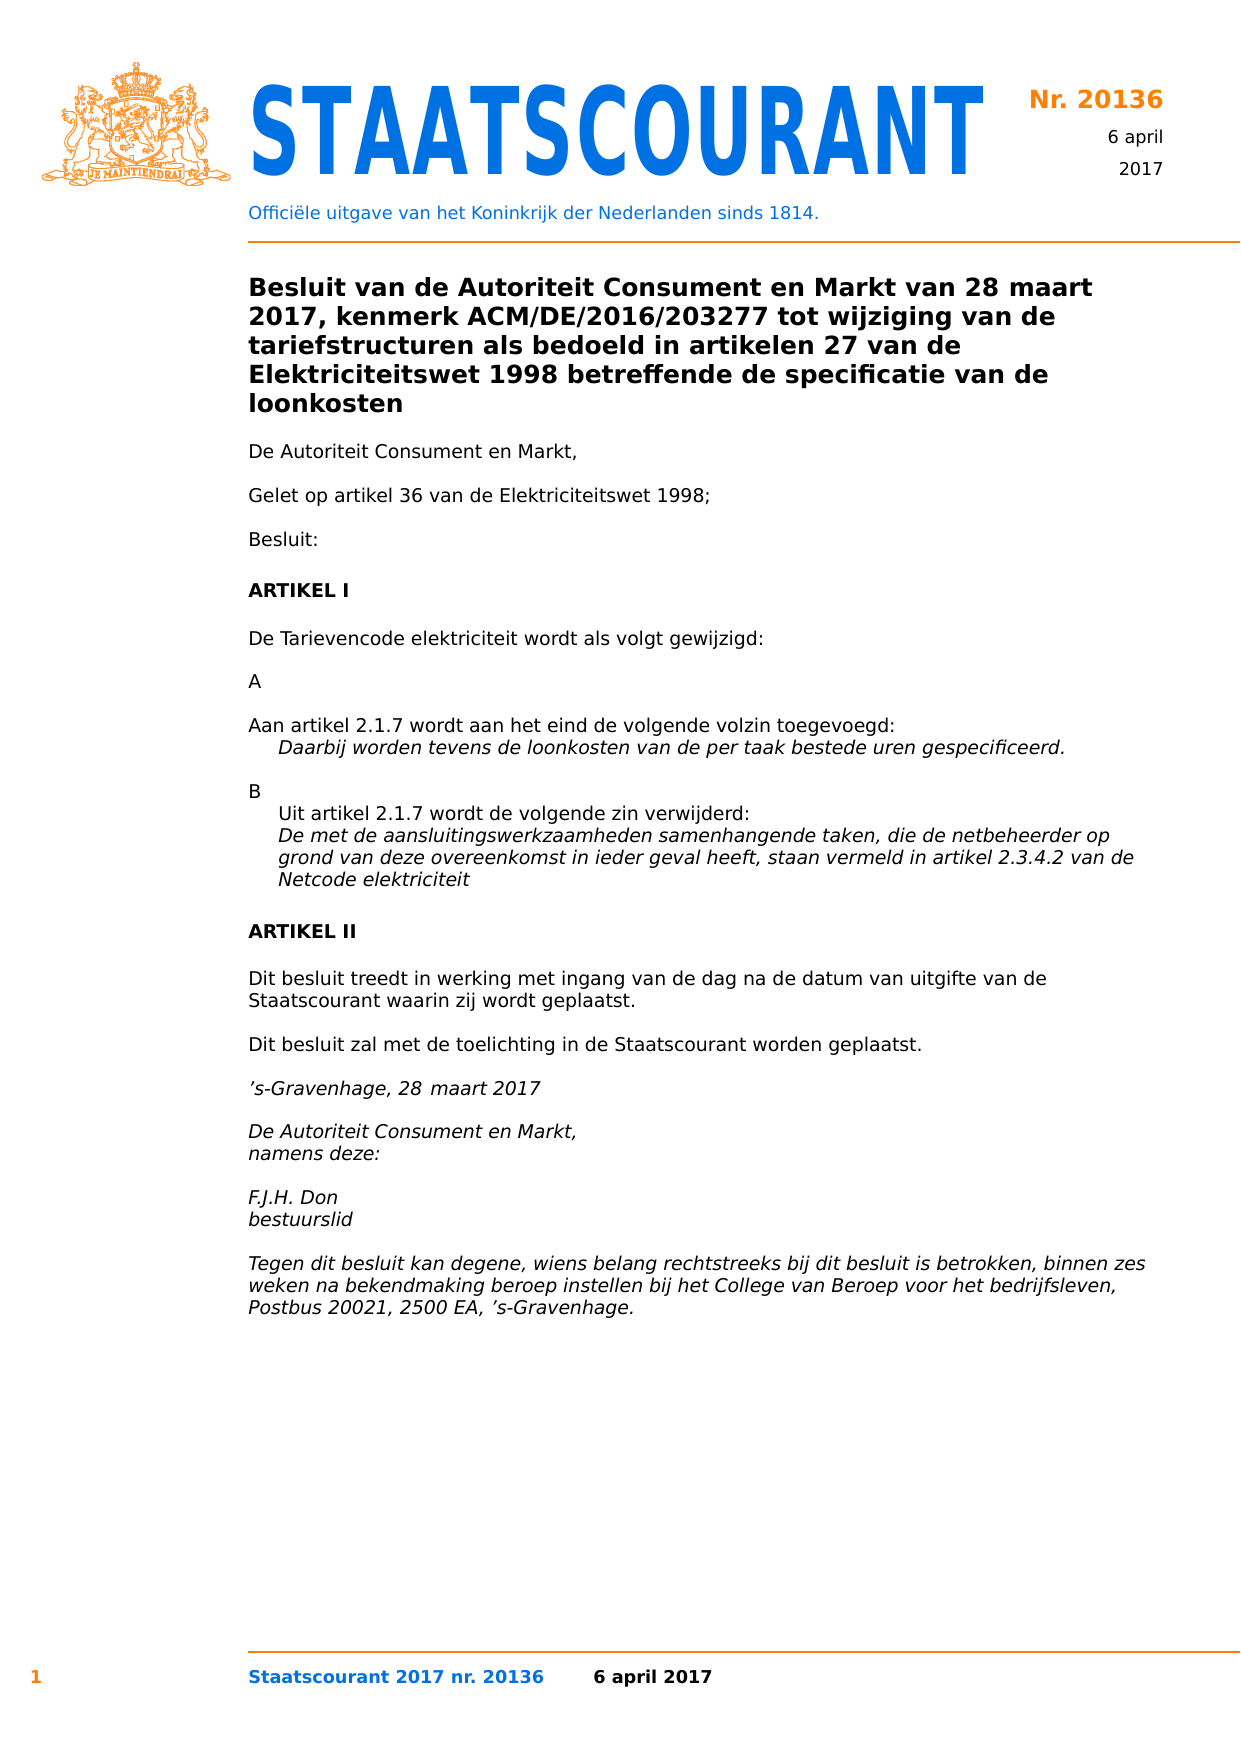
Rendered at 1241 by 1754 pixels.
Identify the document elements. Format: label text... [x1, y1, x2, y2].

text Dit besluit treedt in werking met ingang van de dag na de datum van uitgifte van de Staatscourant waarin zij wordt geplaatst. [248, 968, 1163, 1012]
text Gelet op artikel 36 van de Elektriciteitswet 1998; [248, 484, 1163, 507]
text Dit besluit zal met de toelichting in de Staatscourant worden geplaatst. [248, 1034, 1163, 1056]
table_header STAATSCOURANT [248, 62, 998, 203]
text Aan artikel 2.1.7 wordt aan het eind de volgende volzin toegevoegd: [248, 715, 1163, 737]
table_header Nr. 20136 [998, 62, 1240, 121]
table_header [25, 62, 248, 241]
text De Autoriteit Consument en Markt, [248, 441, 1163, 463]
table_cell 2017 [998, 153, 1240, 203]
text Daarbij worden tevens de loonkosten van de per taak bestede uren gespecificeerd. [278, 737, 1163, 759]
subtitle ARTIKEL II [248, 921, 1163, 943]
text B [248, 781, 1163, 803]
text Tegen dit besluit kan degene, wiens belang rechtstreeks bij dit besluit is betrokken, binnen zes weken na bekendmaking beroep instellen bij het College van Beroep voor het bedrijfsleven, Postbus 20021, 2500 EA, ’s-Gravenhage. [248, 1253, 1163, 1319]
text Uit artikel 2.1.7 wordt de volgende zin verwijderd: [278, 803, 1163, 825]
subtitle ARTIKEL I [248, 580, 1163, 602]
picture [41, 62, 231, 186]
subtitle Besluit van de Autoriteit Consument en Markt van 28 maart 2017, kenmerk ACM/DE/2016/203277 tot wijziging van de tariefstructuren als bedoeld in artikelen 27 van de Elektriciteitswet 1998 betreffende de specificatie van de loonkosten [248, 273, 1163, 419]
text De Tarievencode elektriciteit wordt als volgt gewijzigd: [248, 627, 1163, 649]
table_cell 6 april [998, 121, 1240, 153]
text A [248, 671, 1163, 693]
text ’s-Gravenhage, 28 maart 2017 [248, 1077, 1163, 1099]
text De Autoriteit Consument en Markt, namens deze: F.J.H. Don bestuurslid [248, 1121, 1163, 1231]
text Besluit: [248, 528, 1163, 550]
table_cell Officiële uitgave van het Koninkrijk der Nederlanden sinds 1814. [248, 203, 1240, 241]
text De met de aansluitingswerkzaamheden samenhangende taken, die de netbeheerder op grond van deze overeenkomst in ieder geval heeft, staan vermeld in artikel 2.3.4.2 van de Netcode elektriciteit [278, 825, 1163, 891]
